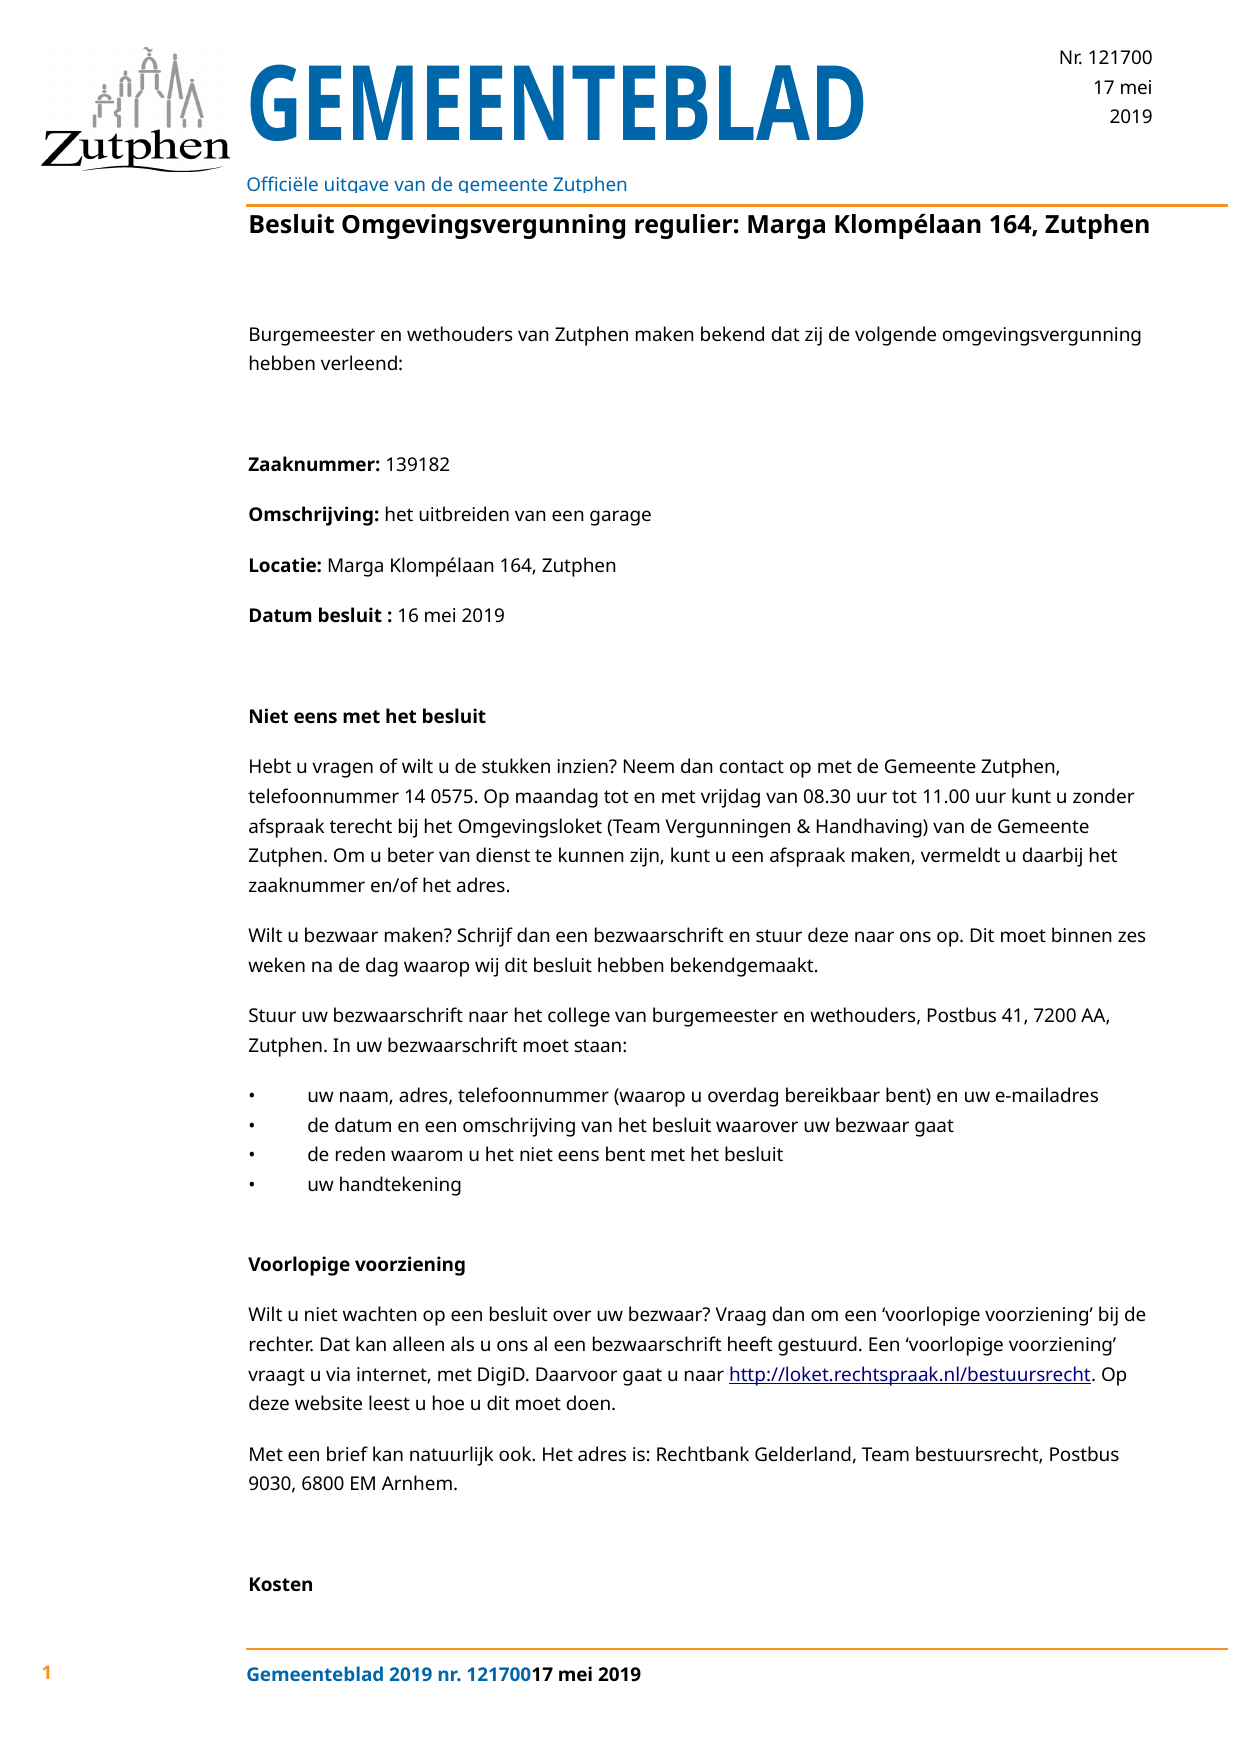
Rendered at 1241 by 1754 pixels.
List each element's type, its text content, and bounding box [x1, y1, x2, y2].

text Besluit Omgevingsvergunning regulier: Marga Klompélaan 164, Zutphen [248, 207, 1152, 241]
text Datum besluit : 16 mei 2019 [248, 602, 1152, 628]
list uw naam, adres, telefoonnummer (waarop u overdag bereikbaar bent) en uw e-mailadres [248, 1082, 1152, 1108]
text Niet eens met het besluit [248, 703, 1152, 729]
text Zaaknummer: 139182 [248, 451, 1152, 477]
text Burgemeester en wethouders van Zutphen maken bekend dat zij de volgende omgevingsvergunning hebben verleend: [248, 321, 1152, 376]
text Met een brief kan natuurlijk ook. Het adres is: Rechtbank Gelderland, Team bestuursrecht, Postbus 9030, 6800 EM Arnhem. [248, 1441, 1152, 1496]
list de reden waarom u het niet eens bent met het besluit [248, 1142, 1152, 1167]
text Stuur uw bezwaarschrift naar het college van burgemeester en wethouders, Postbus 41, 7200 AA, Zutphen. In uw bezwaarschrift moet staan: [248, 1002, 1152, 1058]
text Omschrijving: het uitbreiden van een garage [248, 502, 1152, 527]
text Locatie: Marga Klompélaan 164, Zutphen [248, 552, 1152, 578]
list uw handtekening [248, 1171, 1152, 1197]
text Wilt u niet wachten op een besluit over uw bezwaar? Vraag dan om een ‘voorlopige voorziening’ bij de rechter. Dat kan alleen als u ons al een bezwaarschrift heeft gestuurd. Een ‘voorlopige voorziening’ vraagt u via internet, met DigiD. Daarvoor gaat u naar http://loket.rechtspraak.nl/bestuursrecht. Op deze website leest u hoe u dit moet doen. [248, 1302, 1152, 1416]
text Voorlopige voorziening [248, 1251, 1152, 1277]
list de datum en een omschrijving van het besluit waarover uw bezwaar gaat [248, 1112, 1152, 1138]
picture [41, 47, 231, 172]
text Kosten [248, 1571, 1152, 1597]
text Hebt u vragen of wilt u de stukken inzien? Neem dan contact op met de Gemeente Zutphen, telefoonnummer 14 0575. Op maandag tot en met vrijdag van 08.30 uur tot 11.00 uur kunt u zonder afspraak terecht bij het Omgevingsloket (Team Vergunningen & Handhaving) van de Gemeente Zutphen. Om u beter van dienst te kunnen zijn, kunt u een afspraak maken, vermeldt u daarbij het zaaknummer en/of het adres. [248, 754, 1152, 898]
text Wilt u bezwaar maken? Schrijf dan een bezwaarschrift en stuur deze naar ons op. Dit moet binnen zes weken na de dag waarop wij dit besluit hebben bekendgemaakt. [248, 922, 1152, 978]
